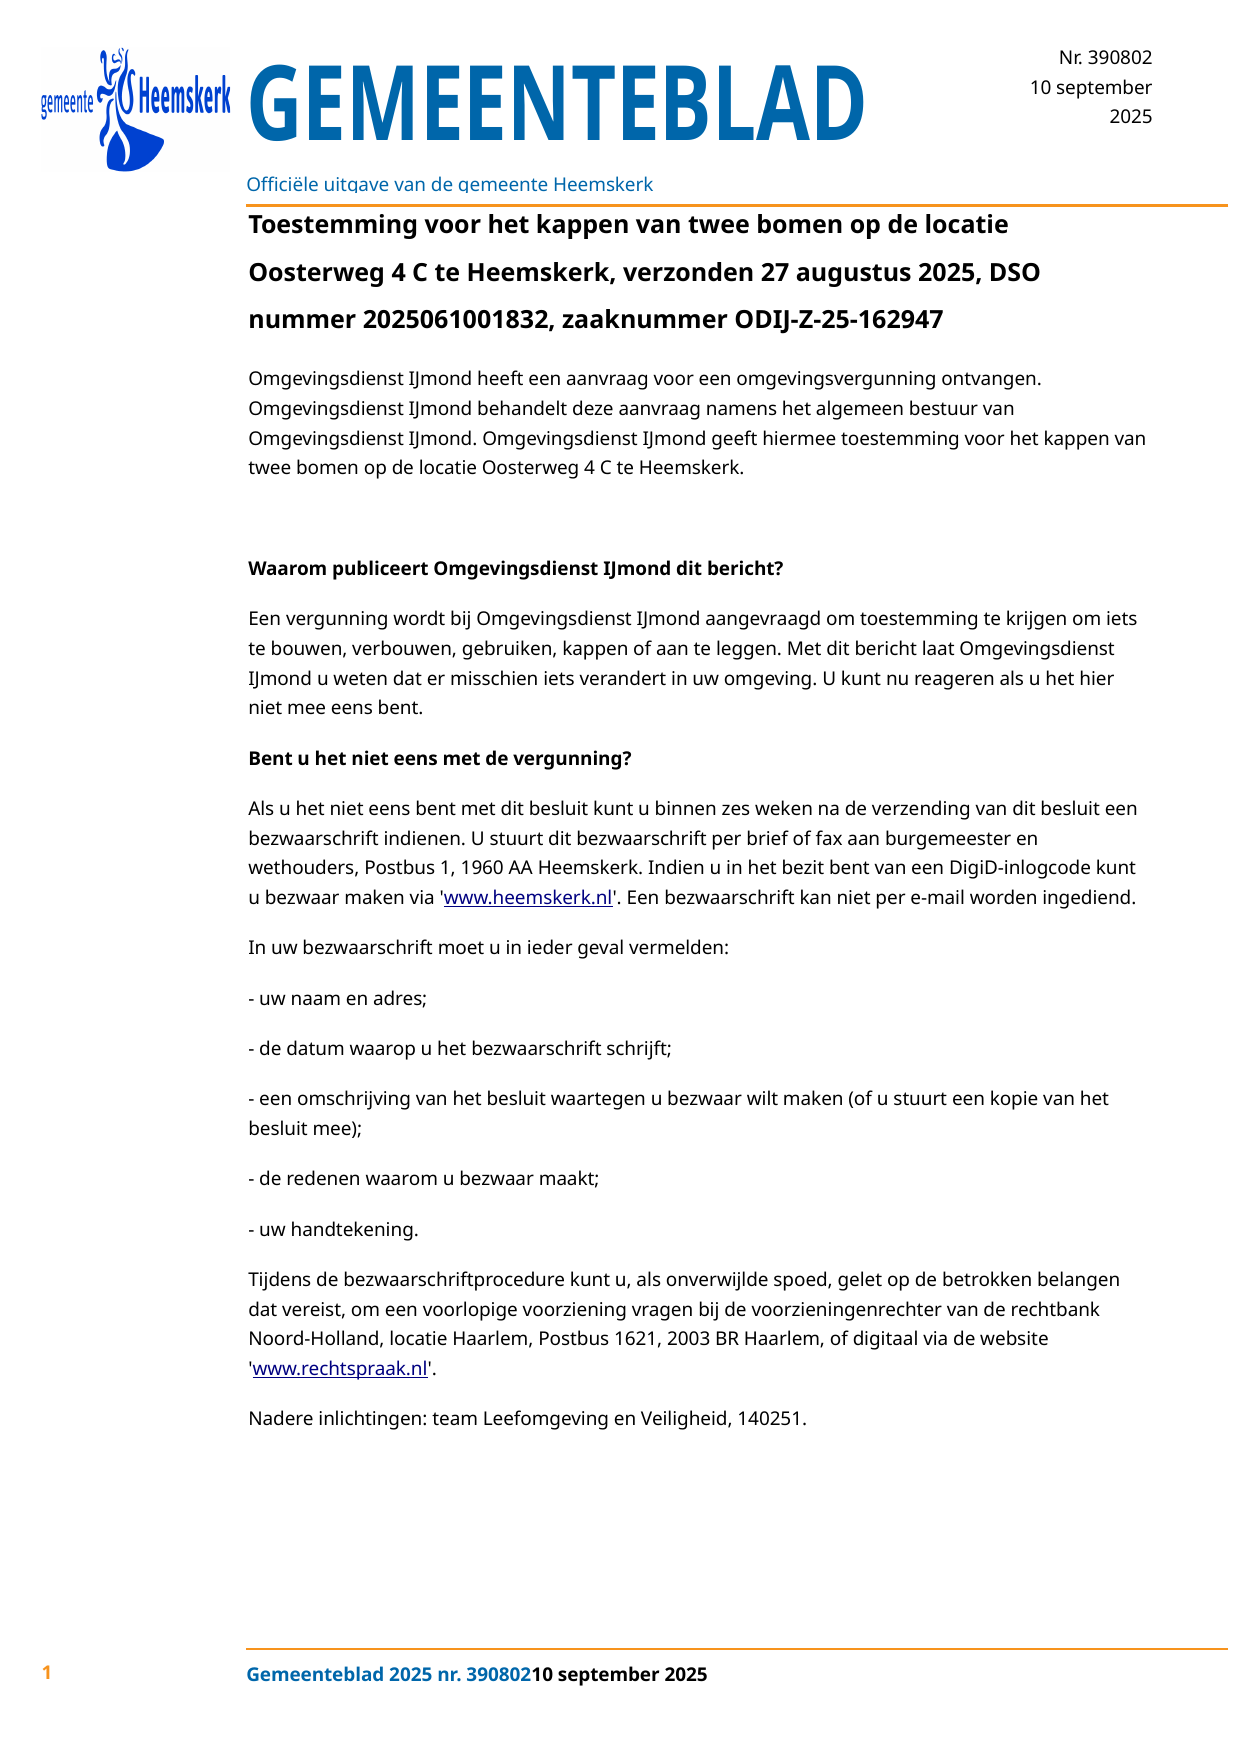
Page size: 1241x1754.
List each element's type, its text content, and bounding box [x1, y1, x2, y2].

text In uw bezwaarschrift moet u in ieder geval vermelden: [248, 934, 1152, 960]
text Omgevingsdienst IJmond heeft een aanvraag voor een omgevingsvergunning ontvangen. Omgevingsdienst IJmond behandelt deze aanvraag namens het algemeen bestuur van Omgevingsdienst IJmond. Omgevingsdienst IJmond geeft hiermee toestemming voor het kappen van twee bomen op de locatie Oosterweg 4 C te Heemskerk. [248, 366, 1152, 480]
text Een vergunning wordt bij Omgevingsdienst IJmond aangevraagd om toestemming te krijgen om iets te bouwen, verbouwen, gebruiken, kappen of aan te leggen. Met dit bericht laat Omgevingsdienst IJmond u weten dat er misschien iets verandert in uw omgeving. U kunt nu reageren als u het hier niet mee eens bent. [248, 606, 1152, 720]
text - de datum waarop u het bezwaarschrift schrijft; [248, 1035, 1152, 1061]
text Tijdens de bezwaarschriftprocedure kunt u, als onverwijlde spoed, gelet op de betrokken belangen dat vereist, om een voorlopige voorziening vragen bij de voorzieningenrechter van de rechtbank Noord-Holland, locatie Haarlem, Postbus 1621, 2003 BR Haarlem, of digitaal via de website 'www.rechtspraak.nl'. [248, 1266, 1152, 1381]
text Bent u het niet eens met de vergunning? [248, 745, 1152, 770]
text - een omschrijving van het besluit waartegen u bezwaar wilt maken (of u stuurt een kopie van het besluit mee); [248, 1086, 1152, 1141]
text - uw naam en adres; [248, 985, 1152, 1010]
text - de redenen waarom u bezwaar maakt; [248, 1166, 1152, 1191]
text Waarom publiceert Omgevingsdienst IJmond dit bericht? [248, 555, 1152, 581]
picture [41, 47, 231, 172]
text Toestemming voor het kappen van twee bomen op de locatie Oosterweg 4 C te Heemskerk, verzonden 27 augustus 2025, DSO nummer 2025061001832, zaaknummer ODIJ-Z-25-162947 [248, 207, 1152, 336]
text - uw handtekening. [248, 1216, 1152, 1242]
text Als u het niet eens bent met dit besluit kunt u binnen zes weken na de verzending van dit besluit een bezwaarschrift indienen. U stuurt dit bezwaarschrift per brief of fax aan burgemeester en wethouders, Postbus 1, 1960 AA Heemskerk. Indien u in het bezit bent van een DigiD-inlogcode kunt u bezwaar maken via 'www.heemskerk.nl'. Een bezwaarschrift kan niet per e-mail worden ingediend. [248, 795, 1152, 909]
text Nadere inlichtingen: team Leefomgeving en Veiligheid, 140251. [248, 1406, 1152, 1431]
